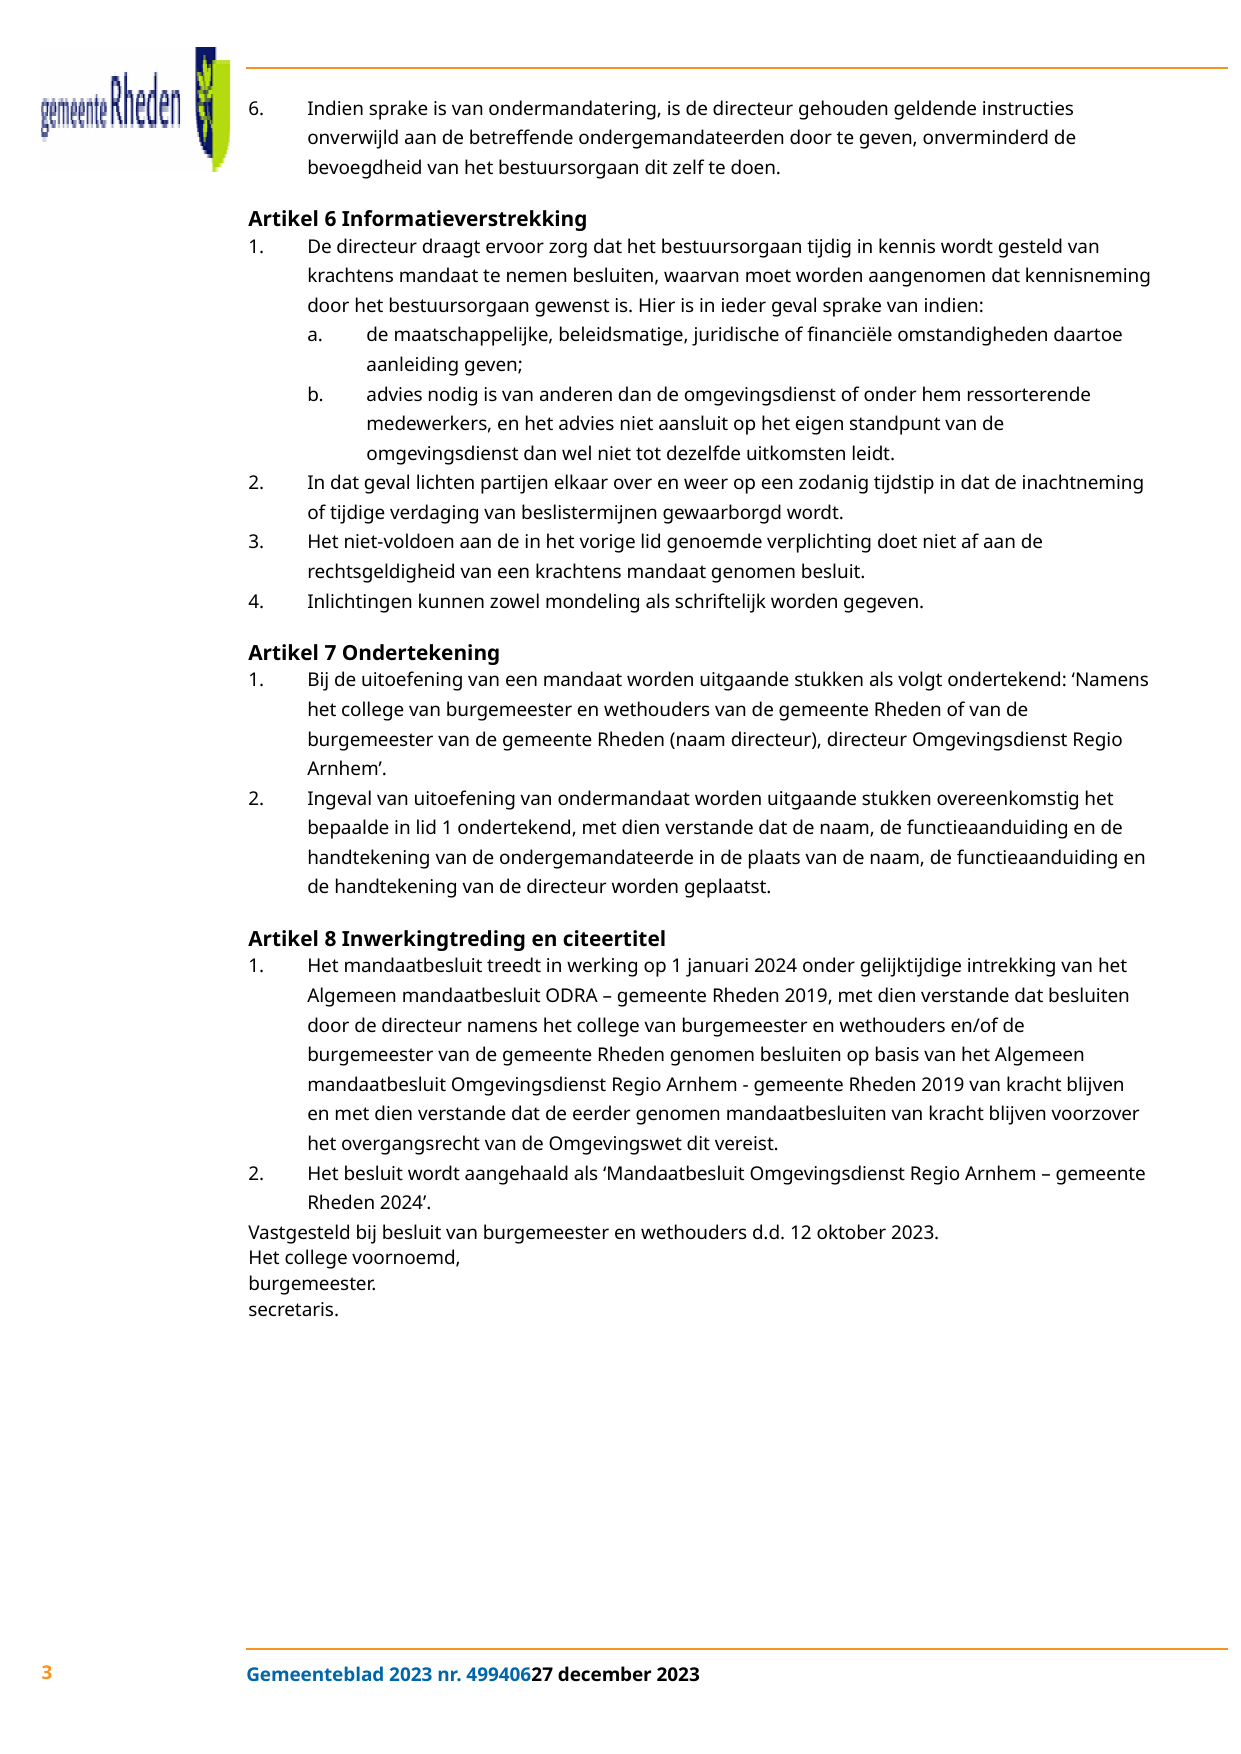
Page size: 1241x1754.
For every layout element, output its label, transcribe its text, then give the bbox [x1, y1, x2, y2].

text burgemeester. [248, 1270, 1152, 1296]
list In dat geval lichten partijen elkaar over en weer op een zodanig tijdstip in dat de inachtneming of tijdige verdaging van beslistermijnen gewaarborgd wordt. [248, 469, 1152, 525]
text Artikel 7 Ondertekening [248, 638, 1152, 667]
picture [41, 47, 231, 172]
list de maatschappelijke, beleidsmatige, juridische of financiële omstandigheden daartoe aanleiding geven; [307, 322, 1152, 377]
list Indien sprake is van ondermandatering, is de directeur gehouden geldende instructies onverwijld aan de betreffende ondergemandateerden door te geven, onverminderd de bevoegdheid van het bestuursorgaan dit zelf te doen. [248, 95, 1152, 180]
list Het niet-voldoen aan de in het vorige lid genoemde verplichting doet niet af aan de rechtsgeldigheid van een krachtens mandaat genomen besluit. [248, 529, 1152, 584]
text Vastgesteld bij besluit van burgemeester en wethouders d.d. 12 oktober 2023. [248, 1219, 1152, 1244]
list De directeur draagt ervoor zorg dat het bestuursorgaan tijdig in kennis wordt gesteld van krachtens mandaat te nemen besluiten, waarvan moet worden aangenomen dat kennisneming door het bestuursorgaan gewenst is. Hier is in ieder geval sprake van indien: [248, 233, 1152, 318]
list advies nodig is van anderen dan de omgevingsdienst of onder hem ressorterende medewerkers, en het advies niet aansluit op het eigen standpunt van de omgevingsdienst dan wel niet tot dezelfde uitkomsten leidt. [307, 381, 1152, 466]
text Artikel 6 Informatieverstrekking [248, 204, 1152, 233]
list Bij de uitoefening van een mandaat worden uitgaande stukken als volgt ondertekend: ‘Namens het college van burgemeester en wethouders van de gemeente Rheden of van de burgemeester van de gemeente Rheden (naam directeur), directeur Omgevingsdienst Regio Arnhem’. [248, 667, 1152, 781]
text secretaris. [248, 1296, 1152, 1322]
list Ingeval van uitoefening van ondermandaat worden uitgaande stukken overeenkomstig het bepaalde in lid 1 ondertekend, met dien verstande dat de naam, de functieaanduiding en de handtekening van de ondergemandateerde in de plaats van de naam, de functieaanduiding en de handtekening van de directeur worden geplaatst. [248, 785, 1152, 899]
list Het besluit wordt aangehaald als ‘Mandaatbesluit Omgevingsdienst Regio Arnhem – gemeente Rheden 2024’. [248, 1160, 1152, 1215]
list Inlichtingen kunnen zowel mondeling als schriftelijk worden gegeven. [248, 588, 1152, 613]
text Het college voornoemd, [248, 1244, 1152, 1270]
text Artikel 8 Inwerkingtreding en citeertitel [248, 924, 1152, 953]
list Het mandaatbesluit treedt in werking op 1 januari 2024 onder gelijktijdige intrekking van het Algemeen mandaatbesluit ODRA – gemeente Rheden 2019, met dien verstande dat besluiten door de directeur namens het college van burgemeester en wethouders en/of de burgemeester van de gemeente Rheden genomen besluiten op basis van het Algemeen mandaatbesluit Omgevingsdienst Regio Arnhem - gemeente Rheden 2019 van kracht blijven en met dien verstande dat de eerder genomen mandaatbesluiten van kracht blijven voorzover het overgangsrecht van de Omgevingswet dit vereist. [248, 953, 1152, 1156]
